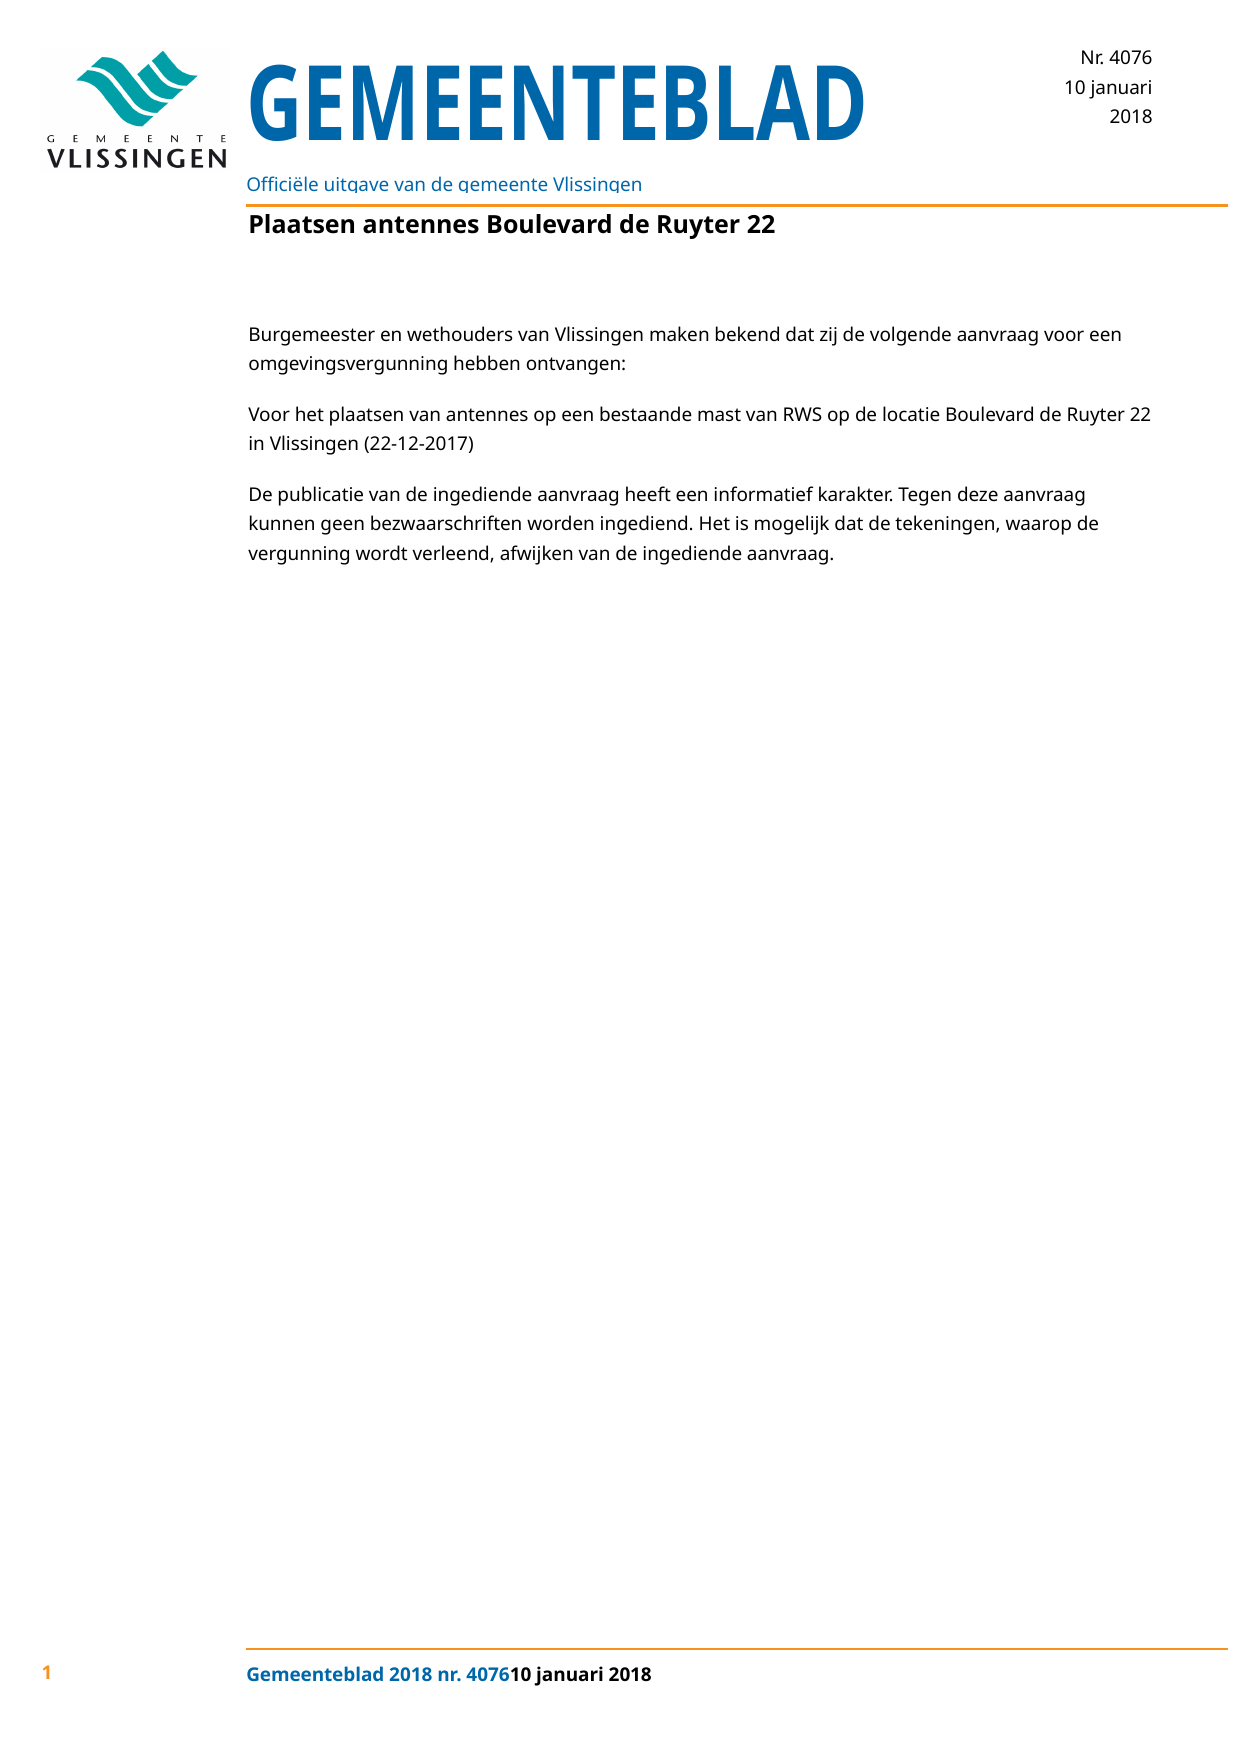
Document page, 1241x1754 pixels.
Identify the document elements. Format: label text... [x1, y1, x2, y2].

text Voor het plaatsen van antennes op een bestaande mast van RWS op de locatie Boulevard de Ruyter 22 in Vlissingen (22-12-2017) [248, 401, 1152, 456]
text De publicatie van de ingediende aanvraag heeft een informatief karakter. Tegen deze aanvraag kunnen geen bezwaarschriften worden ingediend. Het is mogelijk dat de tekeningen, waarop de vergunning wordt verleend, afwijken van de ingediende aanvraag. [248, 481, 1152, 566]
text Plaatsen antennes Boulevard de Ruyter 22 [248, 207, 1152, 241]
text Burgemeester en wethouders van Vlissingen maken bekend dat zij de volgende aanvraag voor een omgevingsvergunning hebben ontvangen: [248, 321, 1152, 376]
picture [41, 47, 231, 172]
